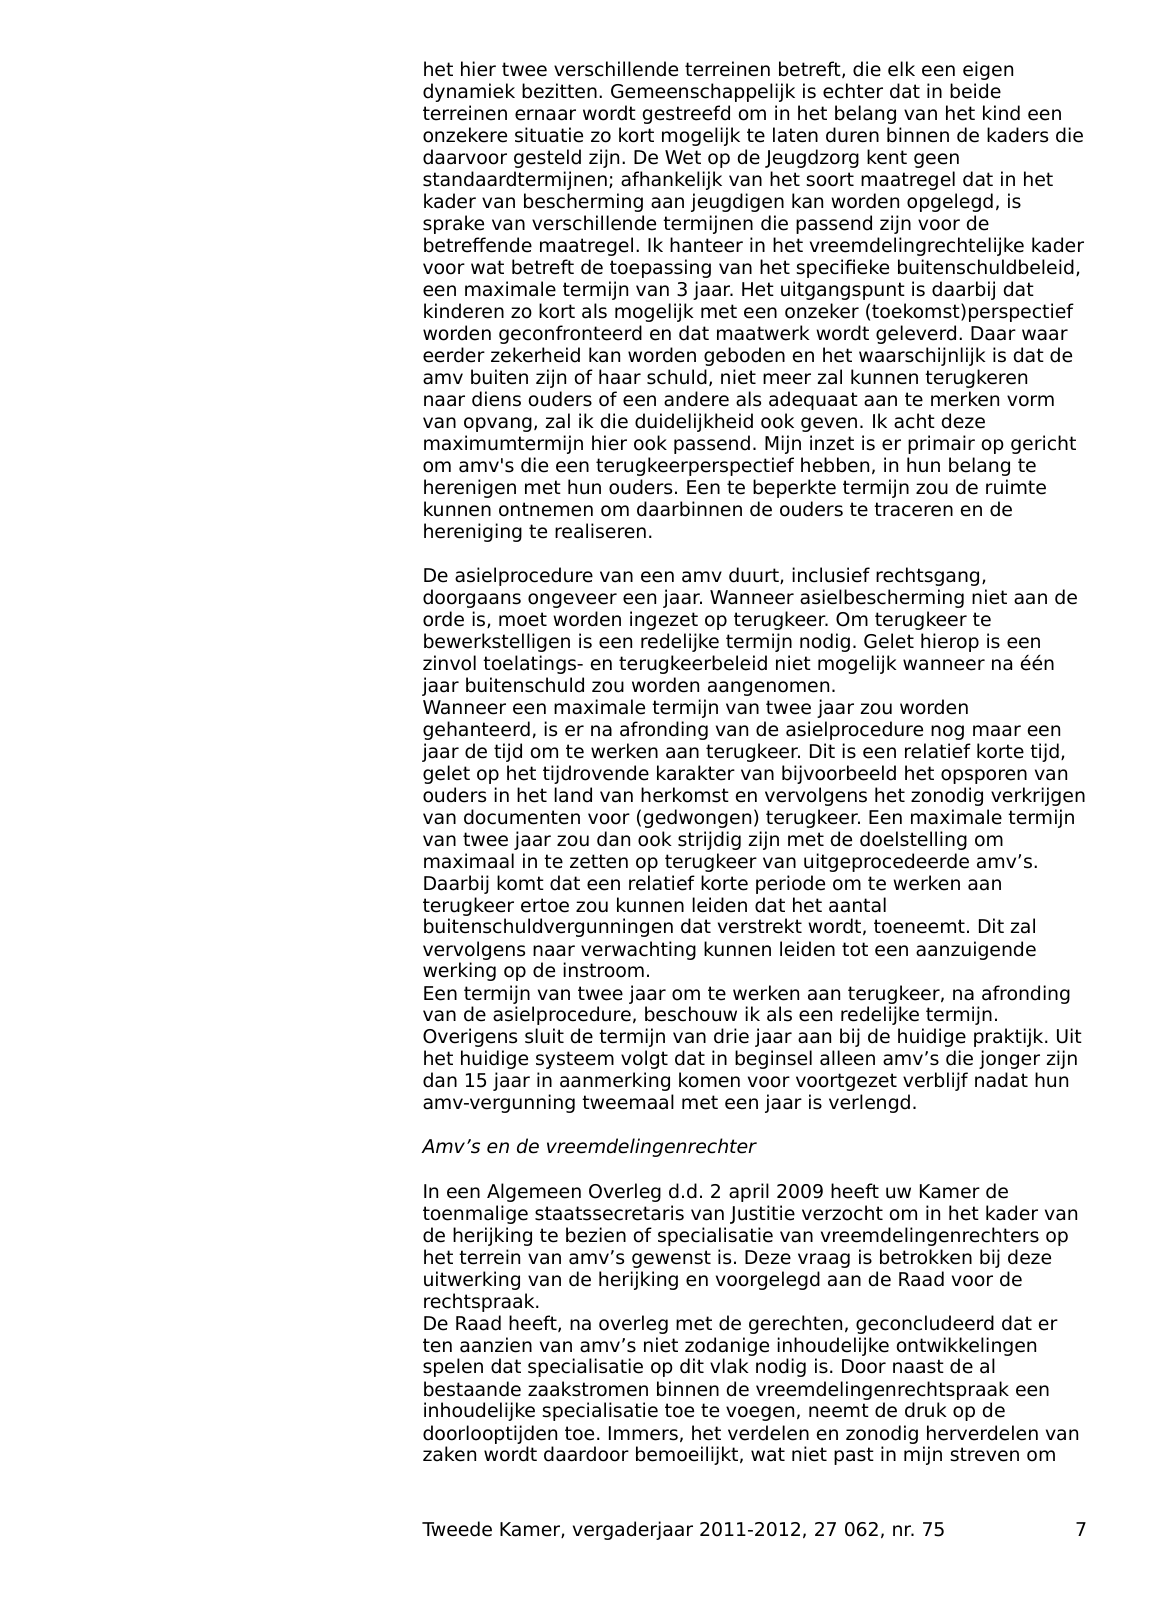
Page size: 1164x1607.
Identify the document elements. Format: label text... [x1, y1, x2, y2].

text Wanneer een maximale termijn van twee jaar zou worden gehanteerd, is er na afronding van de asielprocedure nog maar een jaar de tijd om te werken aan terugkeer. Dit is een relatief korte tijd, gelet op het tijdrovende karakter van bijvoorbeeld het opsporen van ouders in het land van herkomst en vervolgens het zonodig verkrijgen van documenten voor (gedwongen) terugkeer. Een maximale termijn van twee jaar zou dan ook strijdig zijn met de doelstelling om maximaal in te zetten op terugkeer van uitgeprocedeerde amv’s. Daarbij komt dat een relatief korte periode om te werken aan terugkeer ertoe zou kunnen leiden dat het aantal buitenschuldvergunningen dat verstrekt wordt, toeneemt. Dit zal vervolgens naar verwachting kunnen leiden tot een aanzuigende werking op de instroom. [422, 697, 1087, 982]
text het hier twee verschillende terreinen betreft, die elk een eigen dynamiek bezitten. Gemeenschappelijk is echter dat in beide terreinen ernaar wordt gestreefd om in het belang van het kind een onzekere situatie zo kort mogelijk te laten duren binnen de kaders die daarvoor gesteld zijn. De Wet op de Jeugdzorg kent geen standaardtermijnen; afhankelijk van het soort maatregel dat in het kader van bescherming aan jeugdigen kan worden opgelegd, is sprake van verschillende termijnen die passend zijn voor de betreffende maatregel. Ik hanteer in het vreemdelingrechtelijke kader voor wat betreft de toepassing van het specifieke buitenschuldbeleid, een maximale termijn van 3 jaar. Het uitgangspunt is daarbij dat kinderen zo kort als mogelijk met een onzeker (toekomst)perspectief worden geconfronteerd en dat maatwerk wordt geleverd. Daar waar eerder zekerheid kan worden geboden en het waarschijnlijk is dat de amv buiten zijn of haar schuld, niet meer zal kunnen terugkeren naar diens ouders of een andere als adequaat aan te merken vorm van opvang, zal ik die duidelijkheid ook geven. Ik acht deze maximumtermijn hier ook passend. Mijn inzet is er primair op gericht om amv's die een terugkeerperspectief hebben, in hun belang te herenigen met hun ouders. Een te beperkte termijn zou de ruimte kunnen ontnemen om daarbinnen de ouders te traceren en de hereniging te realiseren. [422, 59, 1087, 543]
subtitle Amv’s en de vreemdelingenrechter [422, 1136, 1087, 1158]
text Overigens sluit de termijn van drie jaar aan bij de huidige praktijk. Uit het huidige systeem volgt dat in beginsel alleen amv’s die jonger zijn dan 15 jaar in aanmerking komen voor voortgezet verblijf nadat hun amv-vergunning tweemaal met een jaar is verlengd. [422, 1026, 1087, 1114]
text De asielprocedure van een amv duurt, inclusief rechtsgang, doorgaans ongeveer een jaar. Wanneer asielbescherming niet aan de orde is, moet worden ingezet op terugkeer. Om terugkeer te bewerkstelligen is een redelijke termijn nodig. Gelet hierop is een zinvol toelatings- en terugkeerbeleid niet mogelijk wanneer na één jaar buitenschuld zou worden aangenomen. [422, 565, 1087, 697]
text In een Algemeen Overleg d.d. 2 april 2009 heeft uw Kamer de toenmalige staatssecretaris van Justitie verzocht om in het kader van de herijking te bezien of specialisatie van vreemdelingenrechters op het terrein van amv’s gewenst is. Deze vraag is betrokken bij deze uitwerking van de herijking en voorgelegd aan de Raad voor de rechtspraak. [422, 1181, 1087, 1312]
text De Raad heeft, na overleg met de gerechten, geconcludeerd dat er ten aanzien van amv’s niet zodanige inhoudelijke ontwikkelingen spelen dat specialisatie op dit vlak nodig is. Door naast de al bestaande zaakstromen binnen de vreemdelingenrechtspraak een inhoudelijke specialisatie toe te voegen, neemt de druk op de doorlooptijden toe. Immers, het verdelen en zonodig herverdelen van zaken wordt daardoor bemoeilijkt, wat niet past in mijn streven om [422, 1312, 1087, 1466]
text Een termijn van twee jaar om te werken aan terugkeer, na afronding van de asielprocedure, beschouw ik als een redelijke termijn. [422, 982, 1087, 1026]
